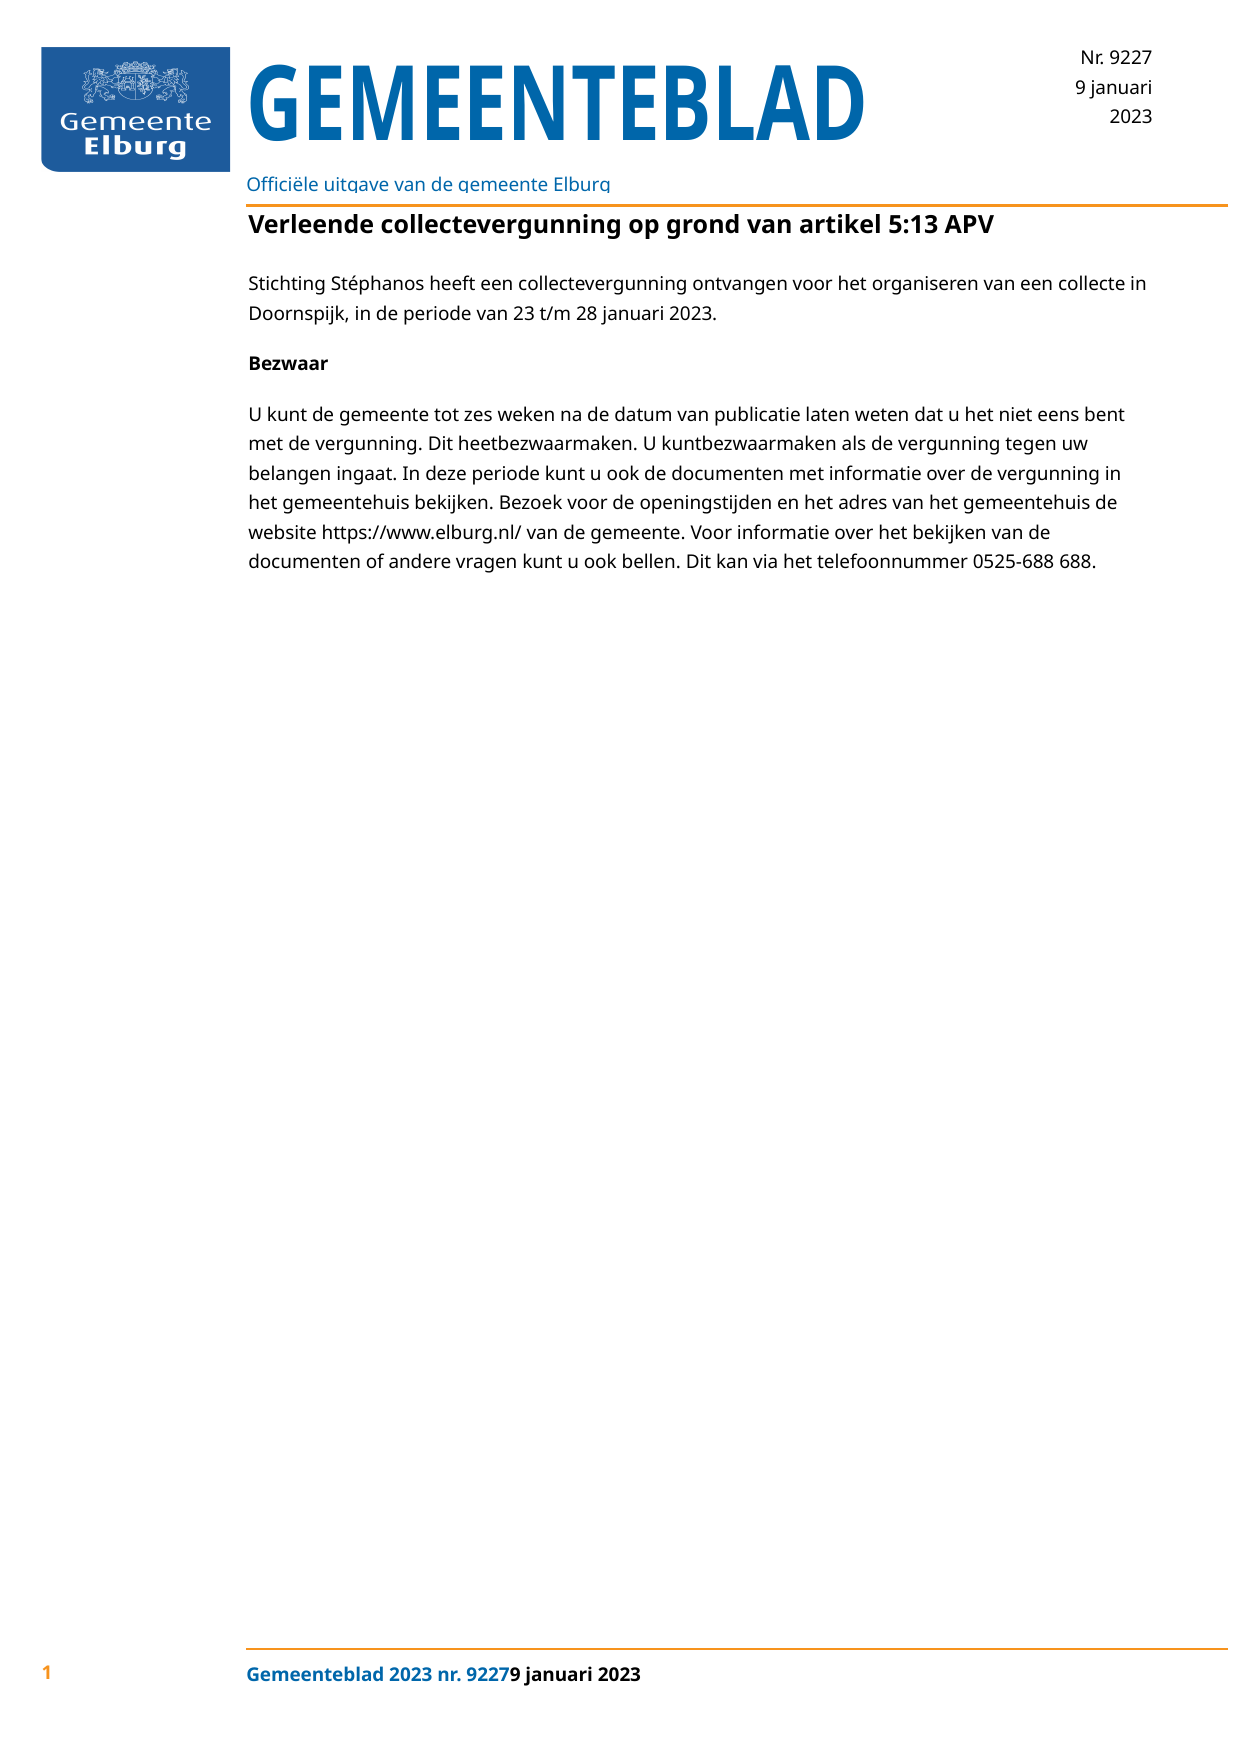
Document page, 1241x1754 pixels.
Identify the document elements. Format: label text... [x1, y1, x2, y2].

text Stichting Stéphanos heeft een collectevergunning ontvangen voor het organiseren van een collecte in Doornspijk, in de periode van 23 t/m 28 januari 2023. [248, 270, 1152, 326]
text Verleende collectevergunning op grond van artikel 5:13 APV [248, 207, 1152, 241]
text U kunt de gemeente tot zes weken na de datum van publicatie laten weten dat u het niet eens bent met de vergunning. Dit heetbezwaarmaken. U kuntbezwaarmaken als de vergunning tegen uw belangen ingaat. In deze periode kunt u ook de documenten met informatie over de vergunning in het gemeentehuis bekijken. Bezoek voor de openingstijden en het adres van het gemeentehuis de website https://www.elburg.nl/ van de gemeente. Voor informatie over het bekijken van de documenten of andere vragen kunt u ook bellen. Dit kan via het telefoonnummer 0525-688 688. [248, 401, 1152, 574]
text Bezwaar [248, 350, 1152, 376]
picture [41, 47, 231, 172]
